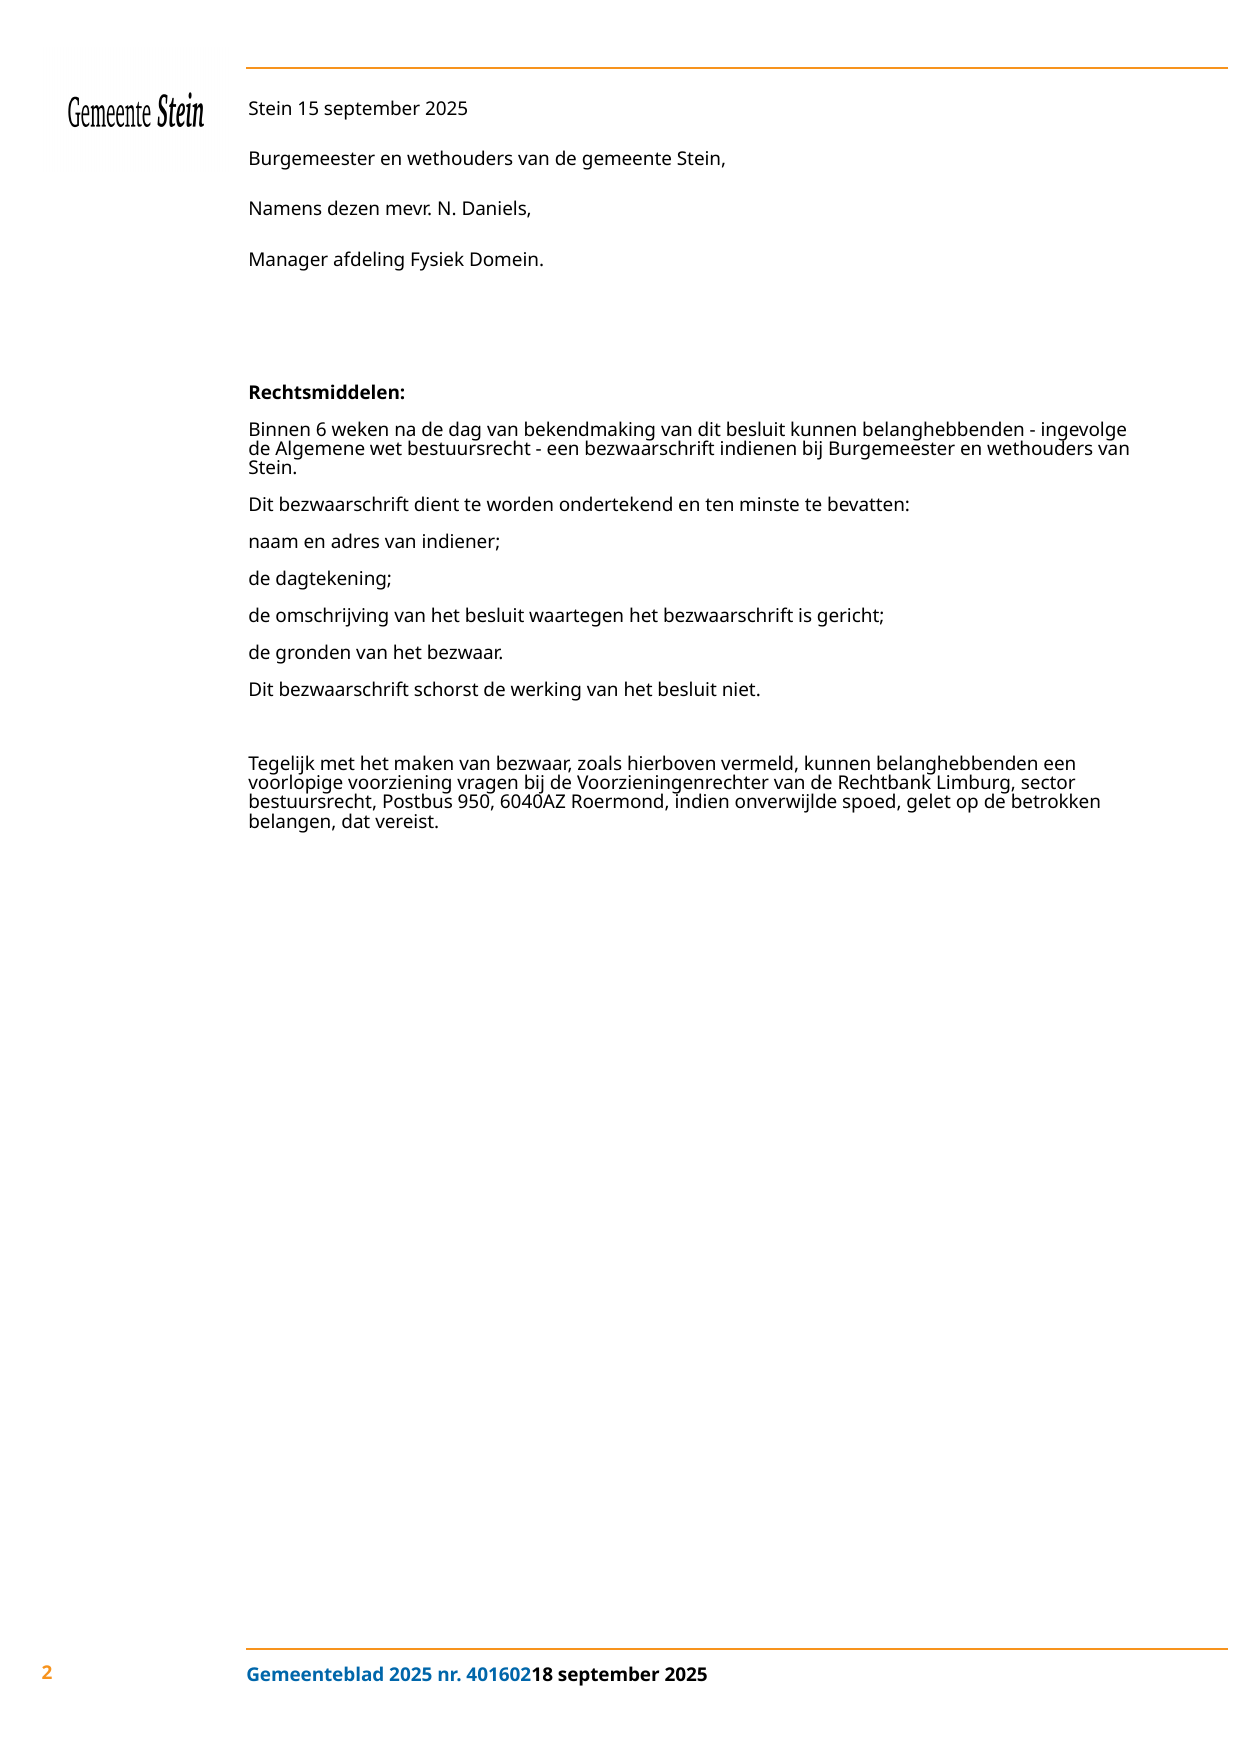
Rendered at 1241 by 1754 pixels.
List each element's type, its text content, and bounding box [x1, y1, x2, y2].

text Rechtsmiddelen: [248, 384, 1152, 403]
text Tegelijk met het maken van bezwaar, zoals hierboven vermeld, kunnen belanghebbenden een voorlopige voorziening vragen bij de Voorzieningenrechter van de Rechtbank Limburg, sector bestuursrecht, Postbus 950, 6040AZ Roermond, indien onverwijlde spoed, gelet op de betrokken belangen, dat vereist. [248, 755, 1152, 832]
text Namens dezen mevr. N. Daniels, [248, 196, 1152, 221]
text Dit bezwaarschrift schorst de werking van het besluit niet. [248, 681, 1152, 700]
text Manager afdeling Fysiek Domein. [248, 246, 1152, 272]
picture [41, 47, 231, 172]
text de omschrijving van het besluit waartegen het bezwaarschrift is gericht; [248, 607, 1152, 626]
text de gronden van het bezwaar. [248, 644, 1152, 663]
text naam en adres van indiener; [248, 533, 1152, 552]
text Dit bezwaarschrift dient te worden ondertekend en ten minste te bevatten: [248, 496, 1152, 515]
text Binnen 6 weken na de dag van bekendmaking van dit besluit kunnen belanghebbenden - ingevolge de Algemene wet bestuursrecht - een bezwaarschrift indienen bij Burgemeester en wethouders van Stein. [248, 421, 1152, 478]
text Stein 15 september 2025 [248, 95, 1152, 121]
text Burgemeester en wethouders van de gemeente Stein, [248, 145, 1152, 171]
text de dagtekening; [248, 570, 1152, 589]
